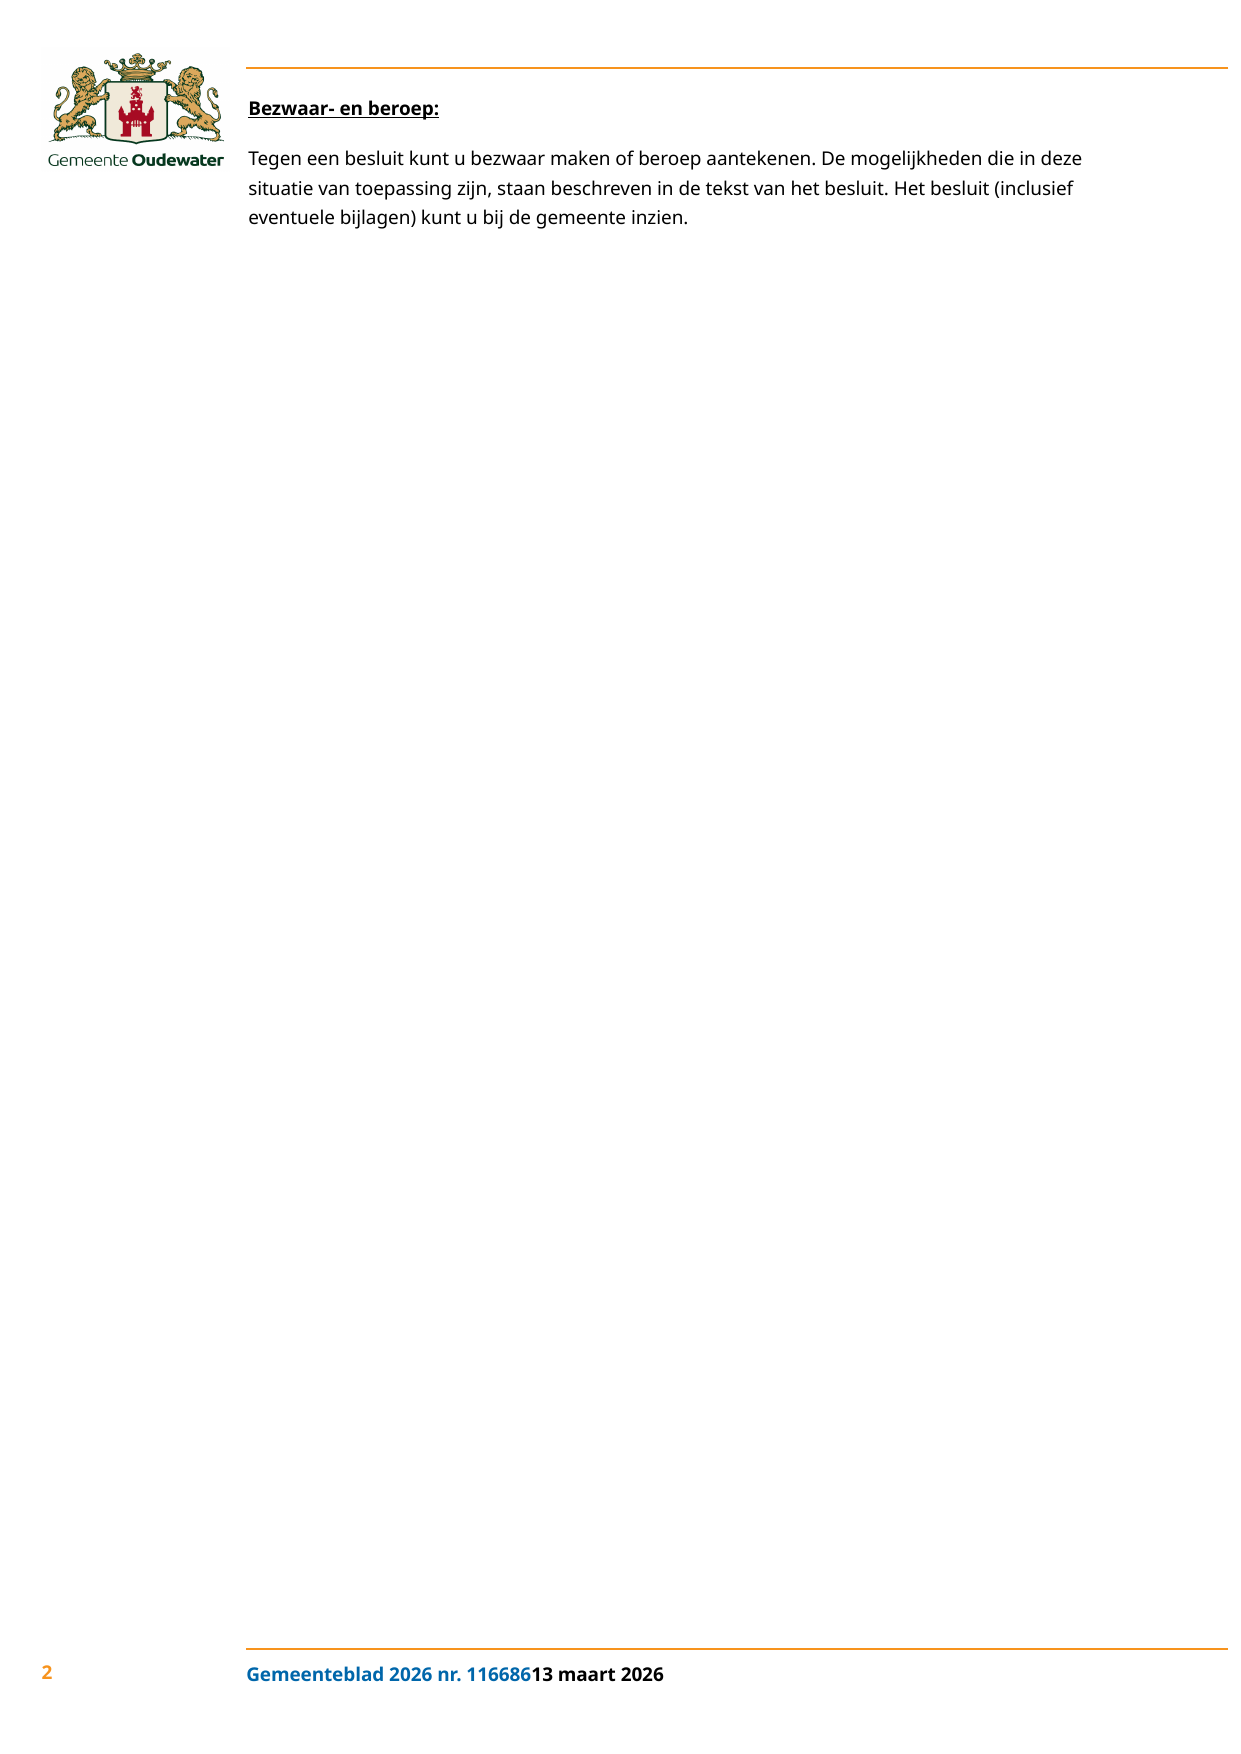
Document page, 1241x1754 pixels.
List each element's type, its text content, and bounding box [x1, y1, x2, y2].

text Bezwaar- en beroep: [248, 95, 1152, 121]
text Tegen een besluit kunt u bezwaar maken of beroep aantekenen. De mogelijkheden die in deze situatie van toepassing zijn, staan beschreven in de tekst van het besluit. Het besluit (inclusief eventuele bijlagen) kunt u bij de gemeente inzien. [248, 145, 1152, 230]
picture [41, 47, 231, 172]
